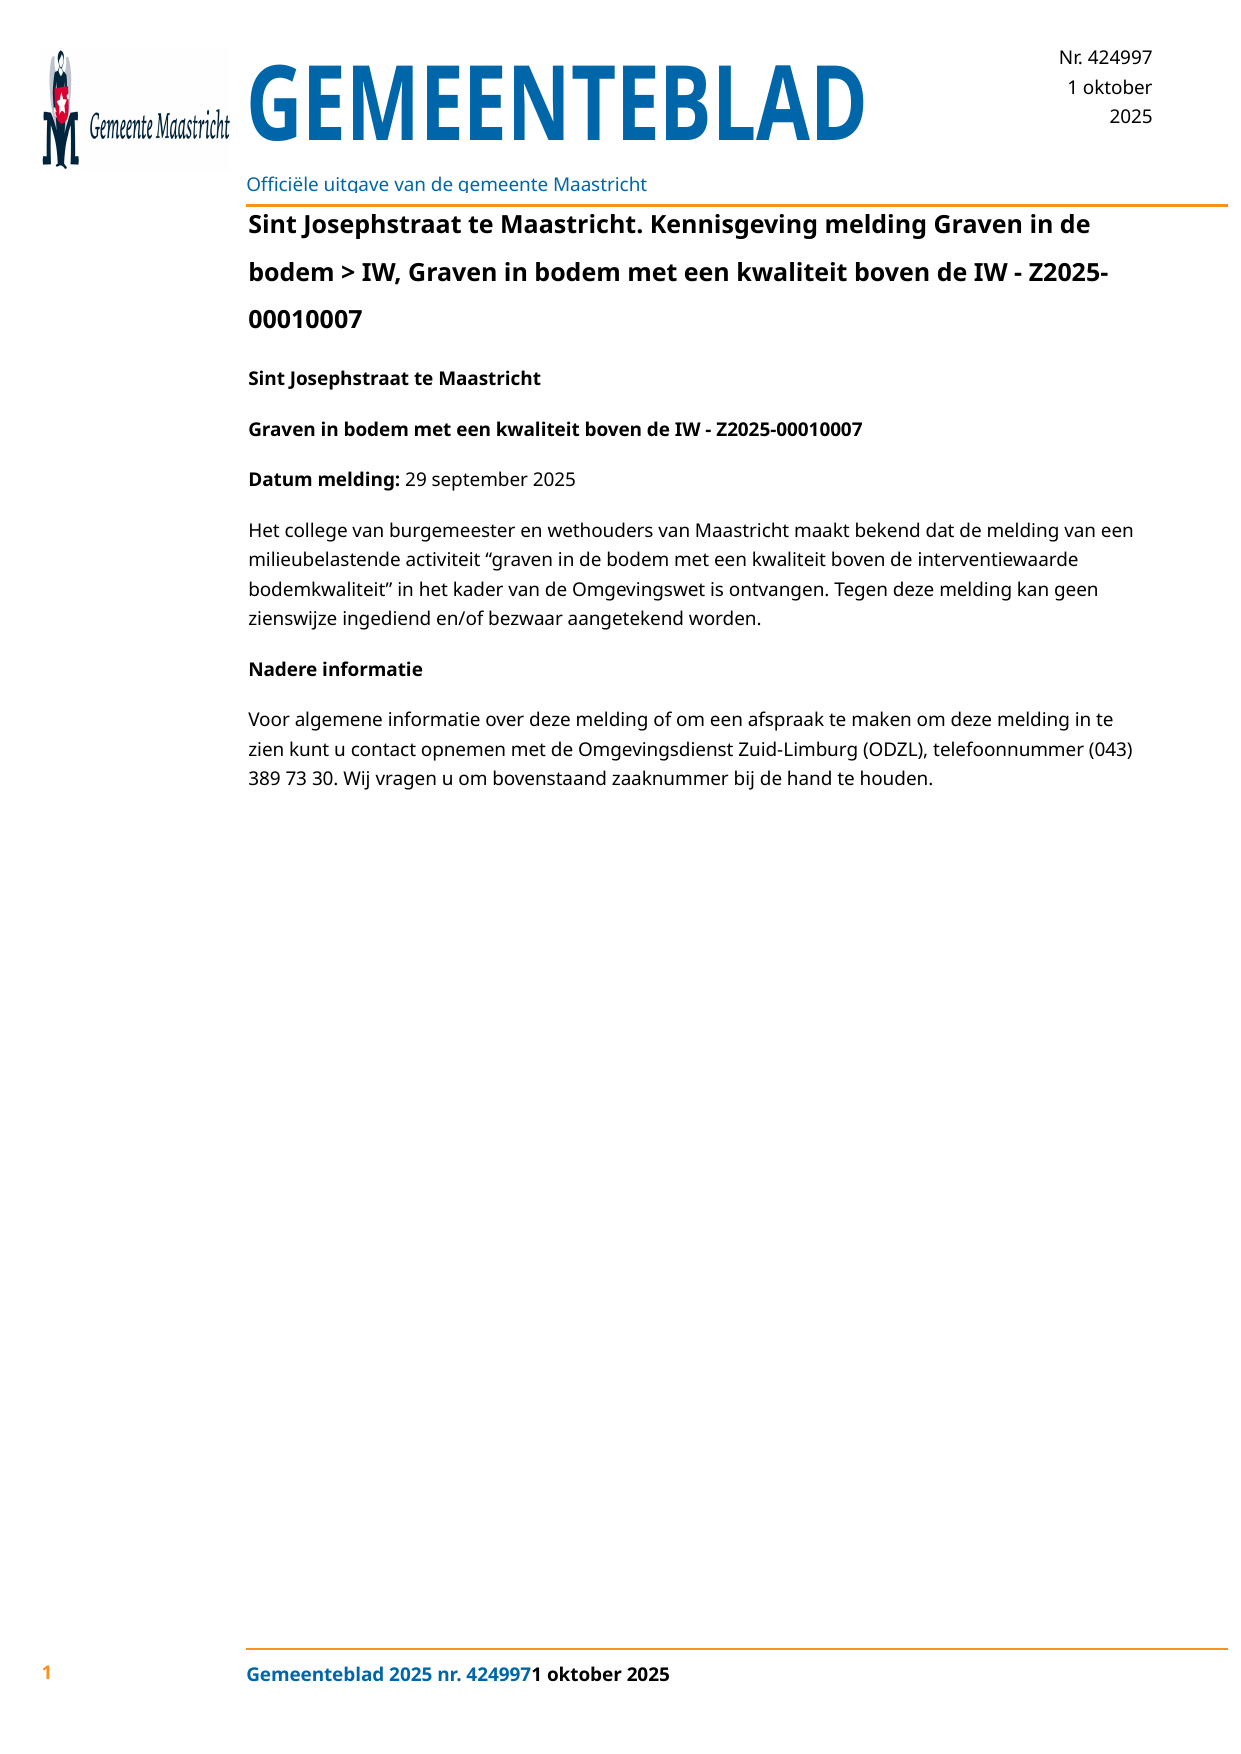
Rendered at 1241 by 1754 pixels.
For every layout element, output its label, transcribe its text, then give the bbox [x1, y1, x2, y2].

picture [41, 47, 231, 172]
text Nadere informatie [248, 656, 1152, 682]
text Het college van burgemeester en wethouders van Maastricht maakt bekend dat de melding van een milieubelastende activiteit “graven in de bodem met een kwaliteit boven de interventiewaarde bodemkwaliteit” in het kader van de Omgevingswet is ontvangen. Tegen deze melding kan geen zienswijze ingediend en/of bezwaar aangetekend worden. [248, 517, 1152, 631]
text Datum melding: 29 september 2025 [248, 466, 1152, 492]
text Graven in bodem met een kwaliteit boven de IW - Z2025-00010007 [248, 416, 1152, 442]
text Sint Josephstraat te Maastricht [248, 366, 1152, 391]
text Voor algemene informatie over deze melding of om een afspraak te maken om deze melding in te zien kunt u contact opnemen met de Omgevingsdienst Zuid-Limburg (ODZL), telefoonnummer (043) 389 73 30. Wij vragen u om bovenstaand zaaknummer bij de hand te houden. [248, 706, 1152, 791]
text Sint Josephstraat te Maastricht. Kennisgeving melding Graven in de bodem > IW, Graven in bodem met een kwaliteit boven de IW - Z2025-00010007 [248, 207, 1152, 336]
